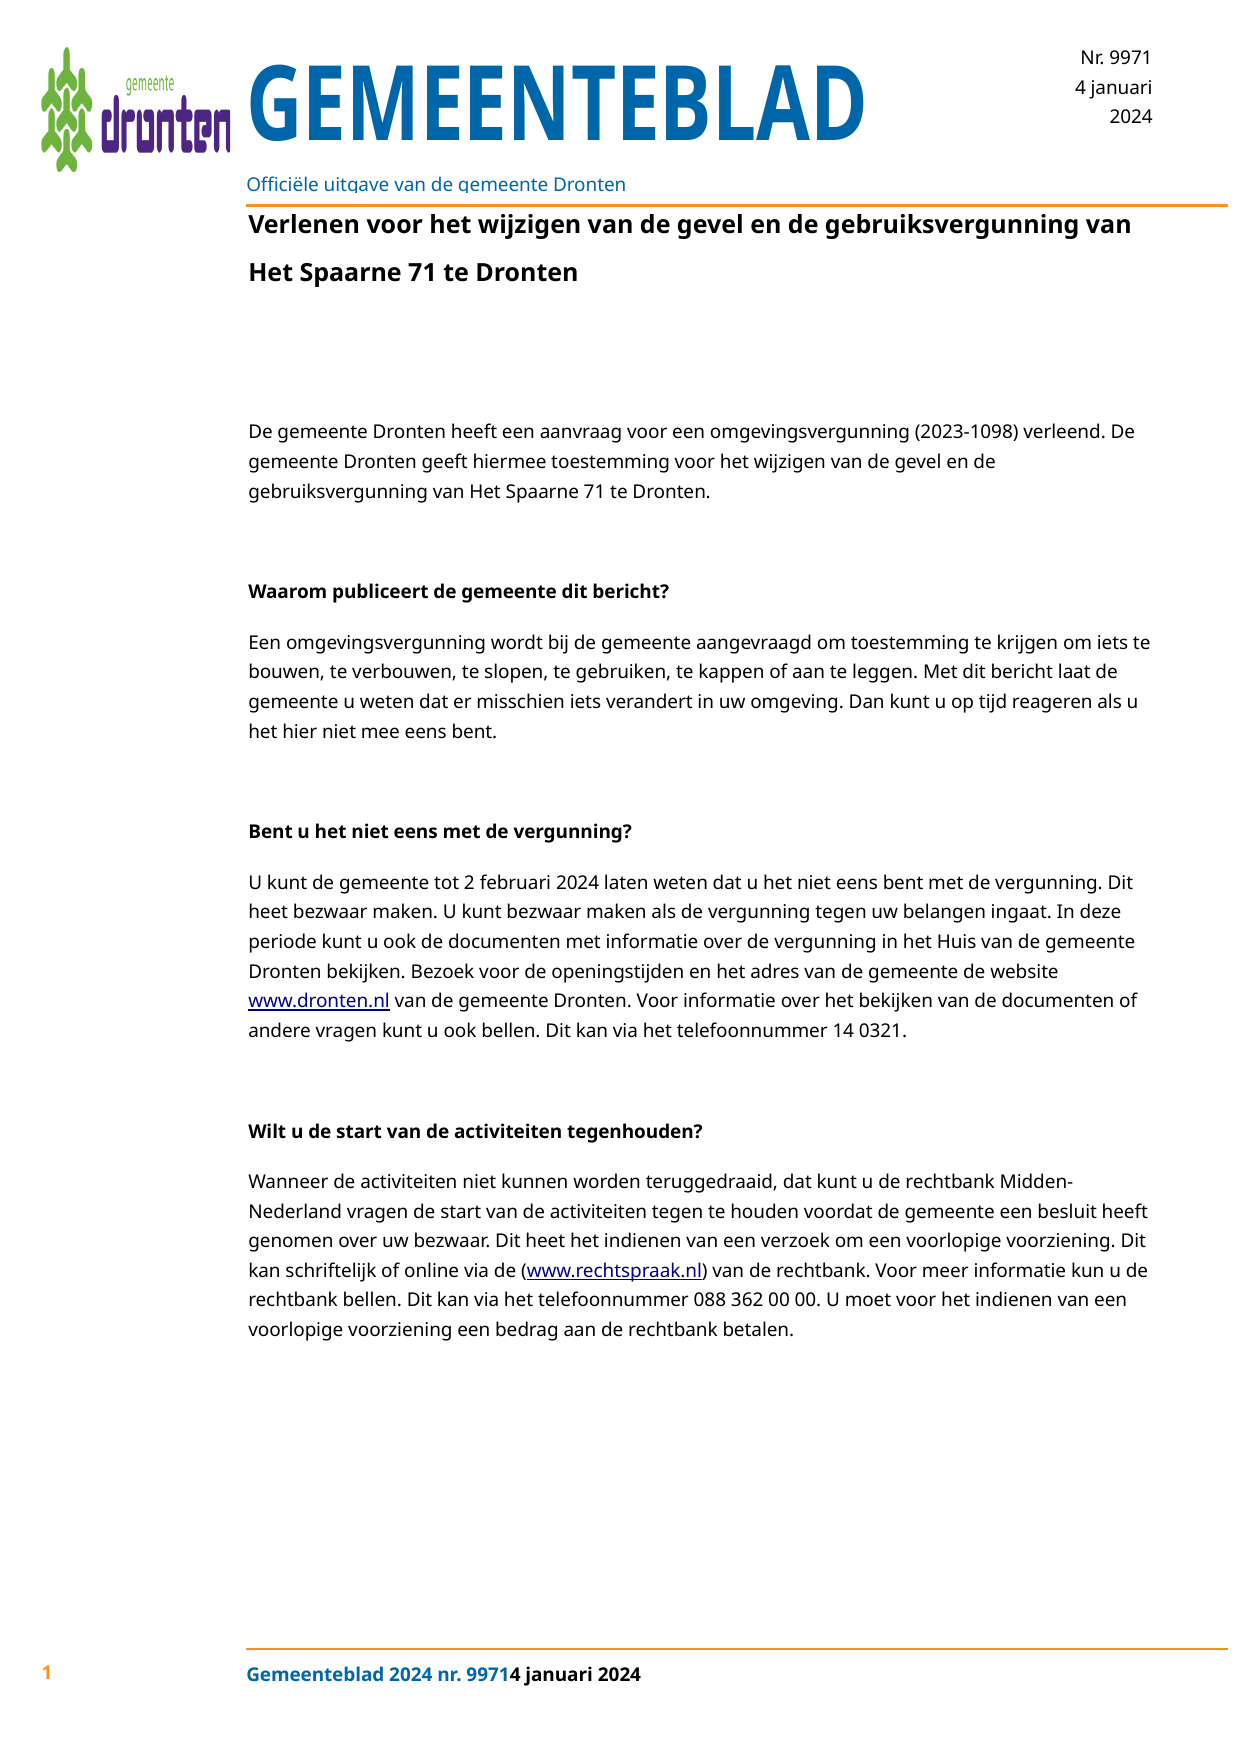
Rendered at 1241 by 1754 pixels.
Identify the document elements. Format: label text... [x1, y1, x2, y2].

text Bent u het niet eens met de vergunning? [248, 819, 1152, 844]
text Een omgevingsvergunning wordt bij de gemeente aangevraagd om toestemming te krijgen om iets te bouwen, te verbouwen, te slopen, te gebruiken, te kappen of aan te leggen. Met dit bericht laat de gemeente u weten dat er misschien iets verandert in uw omgeving. Dan kunt u op tijd reageren als u het hier niet mee eens bent. [248, 629, 1152, 744]
text U kunt de gemeente tot 2 februari 2024 laten weten dat u het niet eens bent met de vergunning. Dit heet bezwaar maken. U kunt bezwaar maken als de vergunning tegen uw belangen ingaat. In deze periode kunt u ook de documenten met informatie over de vergunning in het Huis van de gemeente Dronten bekijken. Bezoek voor de openingstijden en het adres van de gemeente de website www.dronten.nl van de gemeente Dronten. Voor informatie over het bekijken van de documenten of andere vragen kunt u ook bellen. Dit kan via het telefoonnummer 14 0321. [248, 869, 1152, 1043]
picture [41, 47, 231, 172]
text Verlenen voor het wijzigen van de gevel en de gebruiksvergunning van Het Spaarne 71 te Dronten [248, 207, 1152, 288]
text Wanneer de activiteiten niet kunnen worden teruggedraaid, dat kunt u de rechtbank Midden-Nederland vragen de start van de activiteiten tegen te houden voordat de gemeente een besluit heeft genomen over uw bezwaar. Dit heet het indienen van een verzoek om een voorlopige voorziening. Dit kan schriftelijk of online via de (www.rechtspraak.nl) van de rechtbank. Voor meer informatie kun u de rechtbank bellen. Dit kan via het telefoonnummer 088 362 00 00. U moet voor het indienen van een voorlopige voorziening een bedrag aan de rechtbank betalen. [248, 1168, 1152, 1342]
text Wilt u de start van de activiteiten tegenhouden? [248, 1118, 1152, 1144]
text De gemeente Dronten heeft een aanvraag voor een omgevingsvergunning (2023-1098) verleend. De gemeente Dronten geeft hiermee toestemming voor het wijzigen van de gevel en de gebruiksvergunning van Het Spaarne 71 te Dronten. [248, 419, 1152, 504]
text Waarom publiceert de gemeente dit bericht? [248, 579, 1152, 604]
